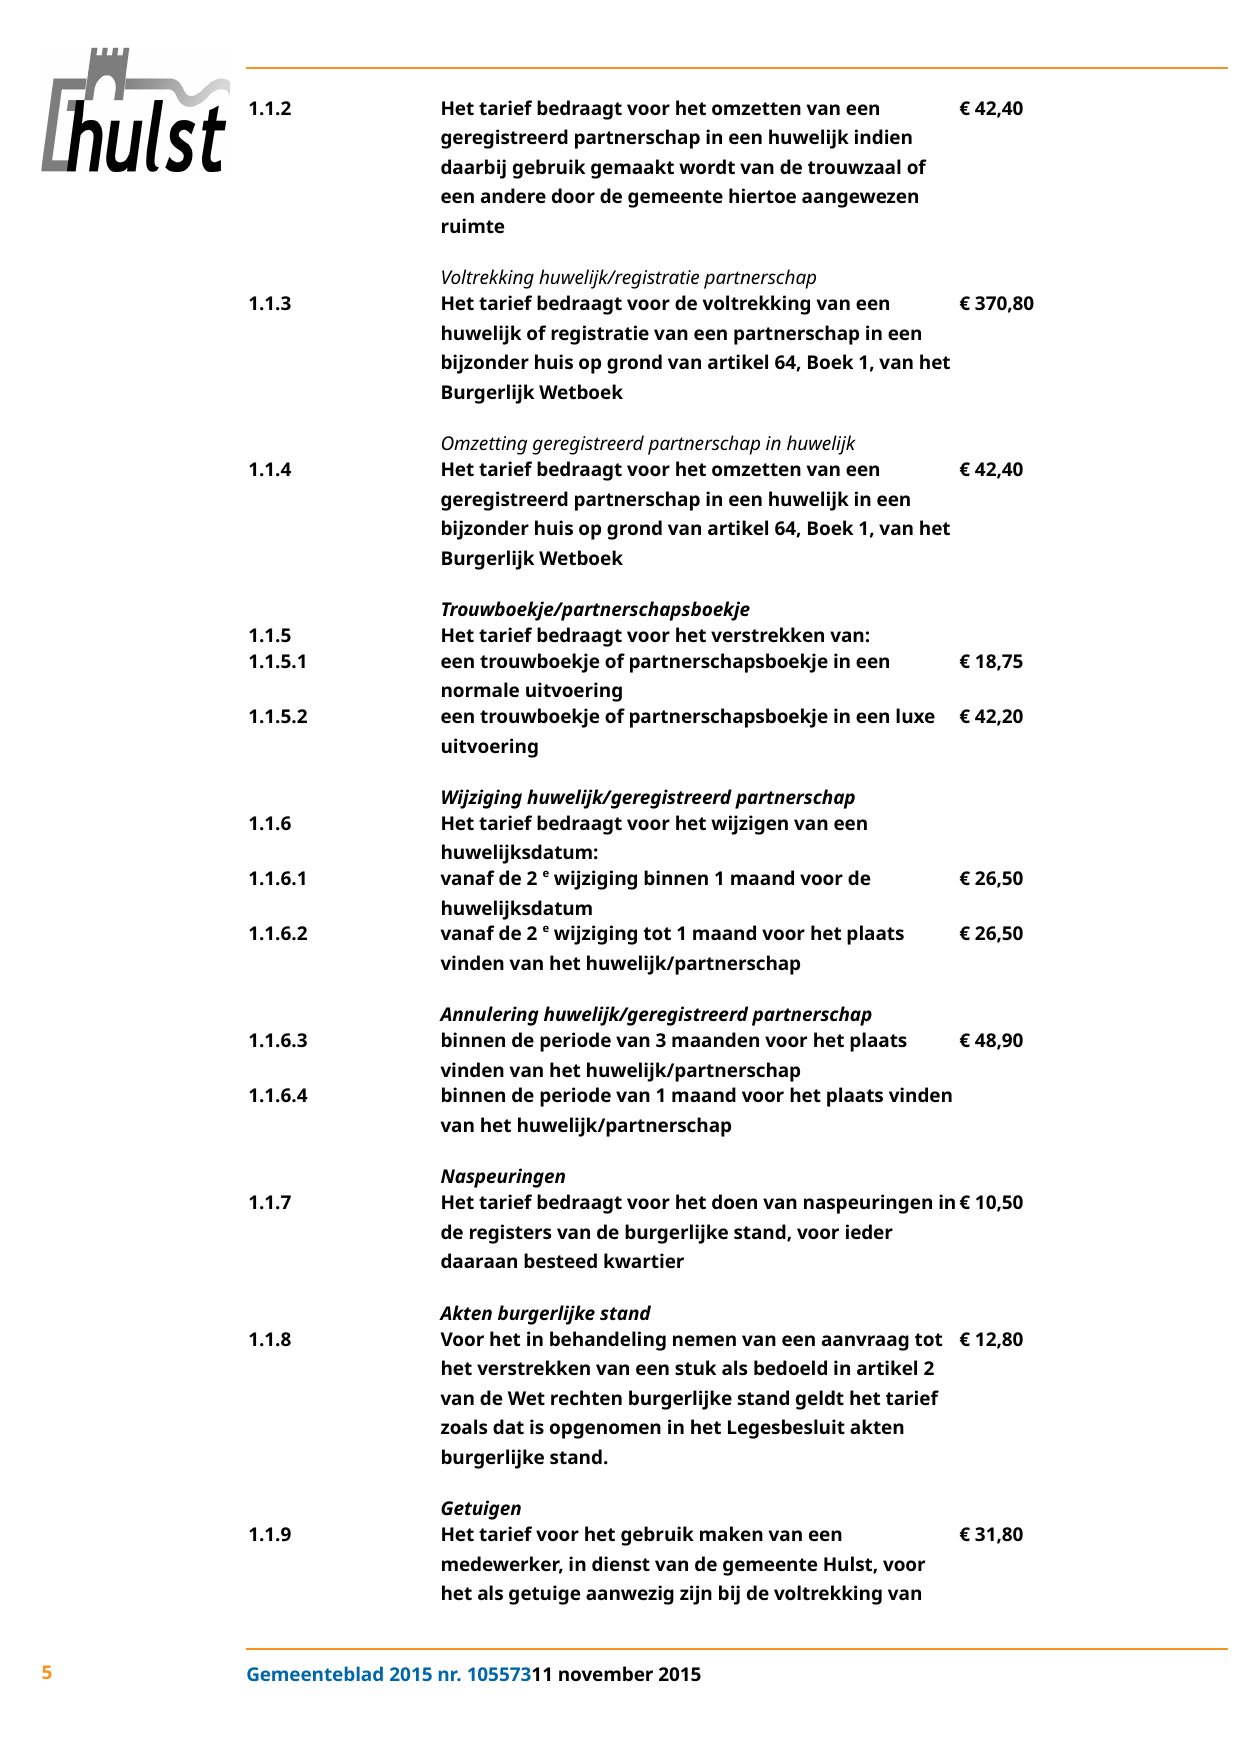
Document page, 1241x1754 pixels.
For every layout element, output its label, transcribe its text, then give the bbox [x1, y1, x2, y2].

table_cell Het tarief bedraagt voor het doen van naspeuringen in de registers van de burgerlijke stand, voor ieder daaraan besteed kwartier [440, 1190, 959, 1274]
picture [41, 47, 231, 172]
table_cell [248, 431, 440, 456]
table_cell Het tarief voor het gebruik maken van een medewerker, in dienst van de gemeente Hulst, voor het als getuige aanwezig zijn bij de voltrekking van [440, 1521, 959, 1606]
table_cell [248, 265, 440, 290]
table_cell [248, 1138, 440, 1164]
table_cell 1.1.6.3 [248, 1028, 440, 1083]
table_cell [959, 784, 1152, 810]
table_cell [440, 1274, 959, 1300]
table_cell Akten burgerlijke stand [440, 1300, 959, 1326]
table_cell [248, 596, 440, 622]
table_cell 1.1.2 [248, 95, 440, 239]
table_cell [959, 1083, 1152, 1138]
table_cell Omzetting geregistreerd partnerschap in huwelijk [440, 431, 959, 456]
table_cell [440, 759, 959, 784]
table_cell 1.1.7 [248, 1190, 440, 1274]
table_cell € 42,20 [959, 703, 1152, 758]
table_cell Het tarief bedraagt voor het omzetten van een geregistreerd partnerschap in een huwelijk indien daarbij gebruik gemaakt wordt van de trouwzaal of een andere door de gemeente hiertoe aangewezen ruimte [440, 95, 959, 239]
table_cell 1.1.4 [248, 456, 440, 571]
table_cell 1.1.5.2 [248, 703, 440, 758]
table_cell 1.1.8 [248, 1326, 440, 1470]
table_cell € 26,50 [959, 865, 1152, 921]
table_cell [959, 1470, 1152, 1496]
table_cell 1.1.3 [248, 290, 440, 405]
table_cell [959, 571, 1152, 596]
table_cell vanaf de 2 e wijziging binnen 1 maand voor de huwelijksdatum [440, 865, 959, 921]
table_cell [248, 976, 440, 1002]
table_cell [959, 1138, 1152, 1164]
table_cell Getuigen [440, 1496, 959, 1521]
table_cell een trouwboekje of partnerschapsboekje in een normale uitvoering [440, 648, 959, 703]
table_cell Het tarief bedraagt voor de voltrekking van een huwelijk of registratie van een partnerschap in een bijzonder huis op grond van artikel 64, Boek 1, van het Burgerlijk Wetboek [440, 290, 959, 405]
table_cell Voltrekking huwelijk/registratie partnerschap [440, 265, 959, 290]
table_cell [959, 810, 1152, 865]
table_cell [248, 1470, 440, 1496]
table_cell € 31,80 [959, 1521, 1152, 1606]
table_cell 1.1.5 [248, 622, 440, 648]
table_cell [248, 1496, 440, 1521]
table_cell [959, 1300, 1152, 1326]
table_cell [248, 1300, 440, 1326]
table_cell [959, 596, 1152, 622]
table_cell [959, 1002, 1152, 1027]
table_cell € 12,80 [959, 1326, 1152, 1470]
table_cell [959, 622, 1152, 648]
table_cell een trouwboekje of partnerschapsboekje in een luxe uitvoering [440, 703, 959, 758]
table_cell [248, 571, 440, 596]
table_cell [248, 239, 440, 264]
table_cell [440, 239, 959, 264]
table_cell [959, 405, 1152, 431]
table_cell binnen de periode van 3 maanden voor het plaats vinden van het huwelijk/partnerschap [440, 1028, 959, 1083]
table_cell 1.1.6.2 [248, 921, 440, 976]
table_cell € 10,50 [959, 1190, 1152, 1274]
table_cell binnen de periode van 1 maand voor het plaats vinden van het huwelijk/partnerschap [440, 1083, 959, 1138]
table_cell [248, 1164, 440, 1189]
table_cell [440, 571, 959, 596]
table_cell [959, 239, 1152, 264]
table_cell [440, 1138, 959, 1164]
table_cell € 26,50 [959, 921, 1152, 976]
table_cell Annulering huwelijk/geregistreerd partnerschap [440, 1002, 959, 1027]
table_cell [959, 431, 1152, 456]
table_cell 1.1.6.1 [248, 865, 440, 921]
table_cell [959, 759, 1152, 784]
table_cell Trouwboekje/partnerschapsboekje [440, 596, 959, 622]
table_cell [959, 1496, 1152, 1521]
table_cell Voor het in behandeling nemen van een aanvraag tot het verstrekken van een stuk als bedoeld in artikel 2 van de Wet rechten burgerlijke stand geldt het tarief zoals dat is opgenomen in het Legesbesluit akten burgerlijke stand. [440, 1326, 959, 1470]
table_cell Het tarief bedraagt voor het wijzigen van een huwelijksdatum: [440, 810, 959, 865]
table_cell € 42,40 [959, 456, 1152, 571]
table_cell [248, 784, 440, 810]
table_cell 1.1.6.4 [248, 1083, 440, 1138]
table_cell [440, 1470, 959, 1496]
table_cell € 42,40 [959, 95, 1152, 239]
table_cell [959, 976, 1152, 1002]
table_cell [248, 405, 440, 431]
table_cell [959, 265, 1152, 290]
table_cell € 48,90 [959, 1028, 1152, 1083]
table_cell [248, 1274, 440, 1300]
table_cell [440, 976, 959, 1002]
table_cell Naspeuringen [440, 1164, 959, 1189]
table_cell [248, 1002, 440, 1027]
table_cell Het tarief bedraagt voor het verstrekken van: [440, 622, 959, 648]
table_cell 1.1.9 [248, 1521, 440, 1606]
table_cell Wijziging huwelijk/geregistreerd partnerschap [440, 784, 959, 810]
table_cell vanaf de 2 e wijziging tot 1 maand voor het plaats vinden van het huwelijk/partnerschap [440, 921, 959, 976]
table_cell [959, 1274, 1152, 1300]
table_cell 1.1.5.1 [248, 648, 440, 703]
table_cell [959, 1164, 1152, 1189]
table_cell € 18,75 [959, 648, 1152, 703]
table_cell € 370,80 [959, 290, 1152, 405]
table_cell [248, 759, 440, 784]
table_cell 1.1.6 [248, 810, 440, 865]
table_cell [440, 405, 959, 431]
table_cell Het tarief bedraagt voor het omzetten van een geregistreerd partnerschap in een huwelijk in een bijzonder huis op grond van artikel 64, Boek 1, van het Burgerlijk Wetboek [440, 456, 959, 571]
